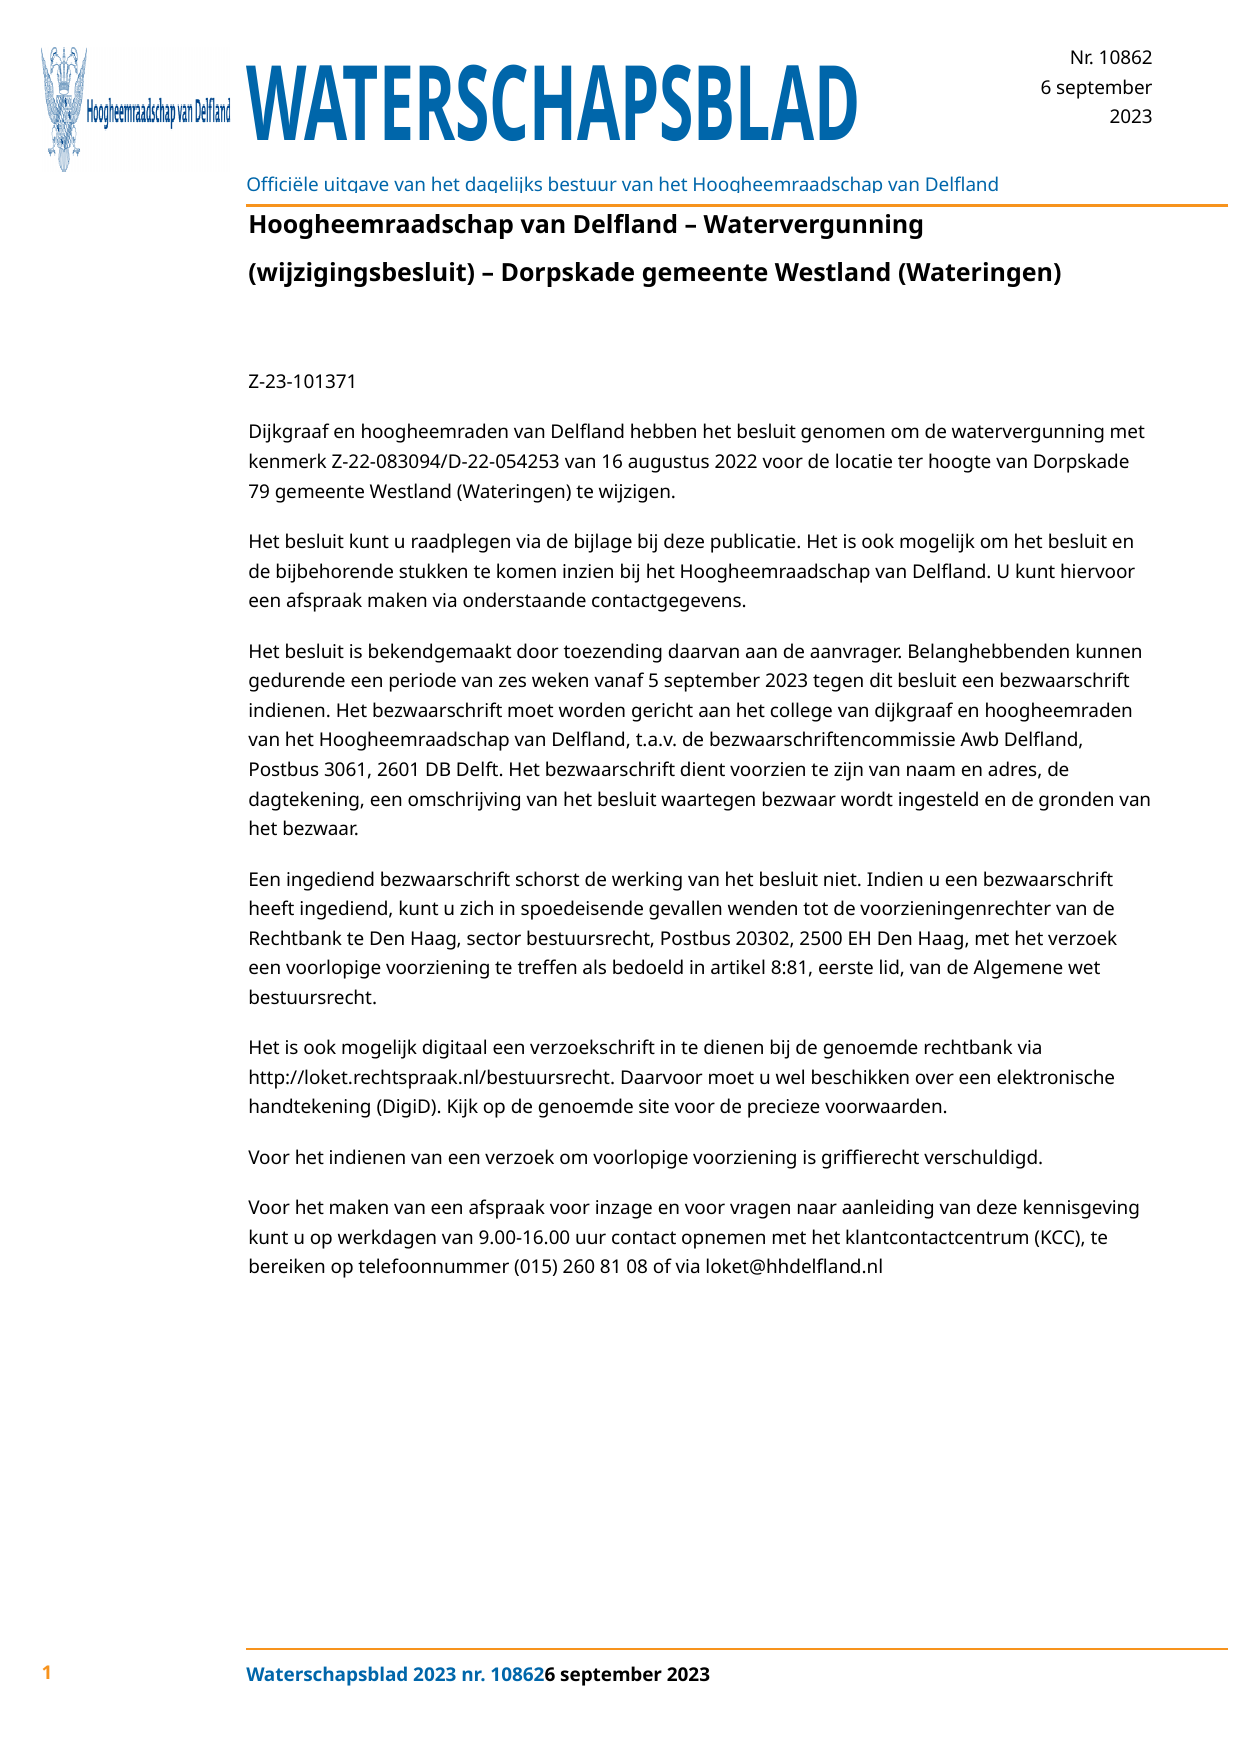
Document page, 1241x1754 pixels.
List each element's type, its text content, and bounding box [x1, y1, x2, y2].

picture [41, 47, 231, 172]
text Voor het indienen van een verzoek om voorlopige voorziening is griffierecht verschuldigd. [248, 1144, 1152, 1170]
text Het besluit is bekendgemaakt door toezending daarvan aan de aanvrager. Belanghebbenden kunnen gedurende een periode van zes weken vanaf 5 september 2023 tegen dit besluit een bezwaarschrift indienen. Het bezwaarschrift moet worden gericht aan het college van dijkgraaf en hoogheemraden van het Hoogheemraadschap van Delfland, t.a.v. de bezwaarschriftencommissie Awb Delfland, Postbus 3061, 2601 DB Delft. Het bezwaarschrift dient voorzien te zijn van naam en adres, de dagtekening, een omschrijving van het besluit waartegen bezwaar wordt ingesteld en de gronden van het bezwaar. [248, 638, 1152, 841]
text Voor het maken van een afspraak voor inzage en voor vragen naar aanleiding van deze kennisgeving kunt u op werkdagen van 9.00-16.00 uur contact opnemen met het klantcontactcentrum (KCC), te bereiken op telefoonnummer (015) 260 81 08 of via loket@hhdelfland.nl [248, 1194, 1152, 1279]
text Hoogheemraadschap van Delfland – Watervergunning (wijzigingsbesluit) – Dorpskade gemeente Westland (Wateringen) [248, 207, 1152, 288]
text Dijkgraaf en hoogheemraden van Delfland hebben het besluit genomen om de watervergunning met kenmerk Z-22-083094/D-22-054253 van 16 augustus 2022 voor de locatie ter hoogte van Dorpskade 79 gemeente Westland (Wateringen) te wijzigen. [248, 419, 1152, 504]
text Z-23-101371 [248, 368, 1152, 394]
text Het is ook mogelijk digitaal een verzoekschrift in te dienen bij de genoemde rechtbank via http://loket.rechtspraak.nl/bestuursrecht. Daarvoor moet u wel beschikken over een elektronische handtekening (DigiD). Kijk op de genoemde site voor de precieze voorwaarden. [248, 1034, 1152, 1119]
text Het besluit kunt u raadplegen via de bijlage bij deze publicatie. Het is ook mogelijk om het besluit en de bijbehorende stukken te komen inzien bij het Hoogheemraadschap van Delfland. U kunt hiervoor een afspraak maken via onderstaande contactgegevens. [248, 528, 1152, 613]
text Een ingediend bezwaarschrift schorst de werking van het besluit niet. Indien u een bezwaarschrift heeft ingediend, kunt u zich in spoedeisende gevallen wenden tot de voorzieningenrechter van de Rechtbank te Den Haag, sector bestuursrecht, Postbus 20302, 2500 EH Den Haag, met het verzoek een voorlopige voorziening te treffen als bedoeld in artikel 8:81, eerste lid, van de Algemene wet bestuursrecht. [248, 866, 1152, 1010]
